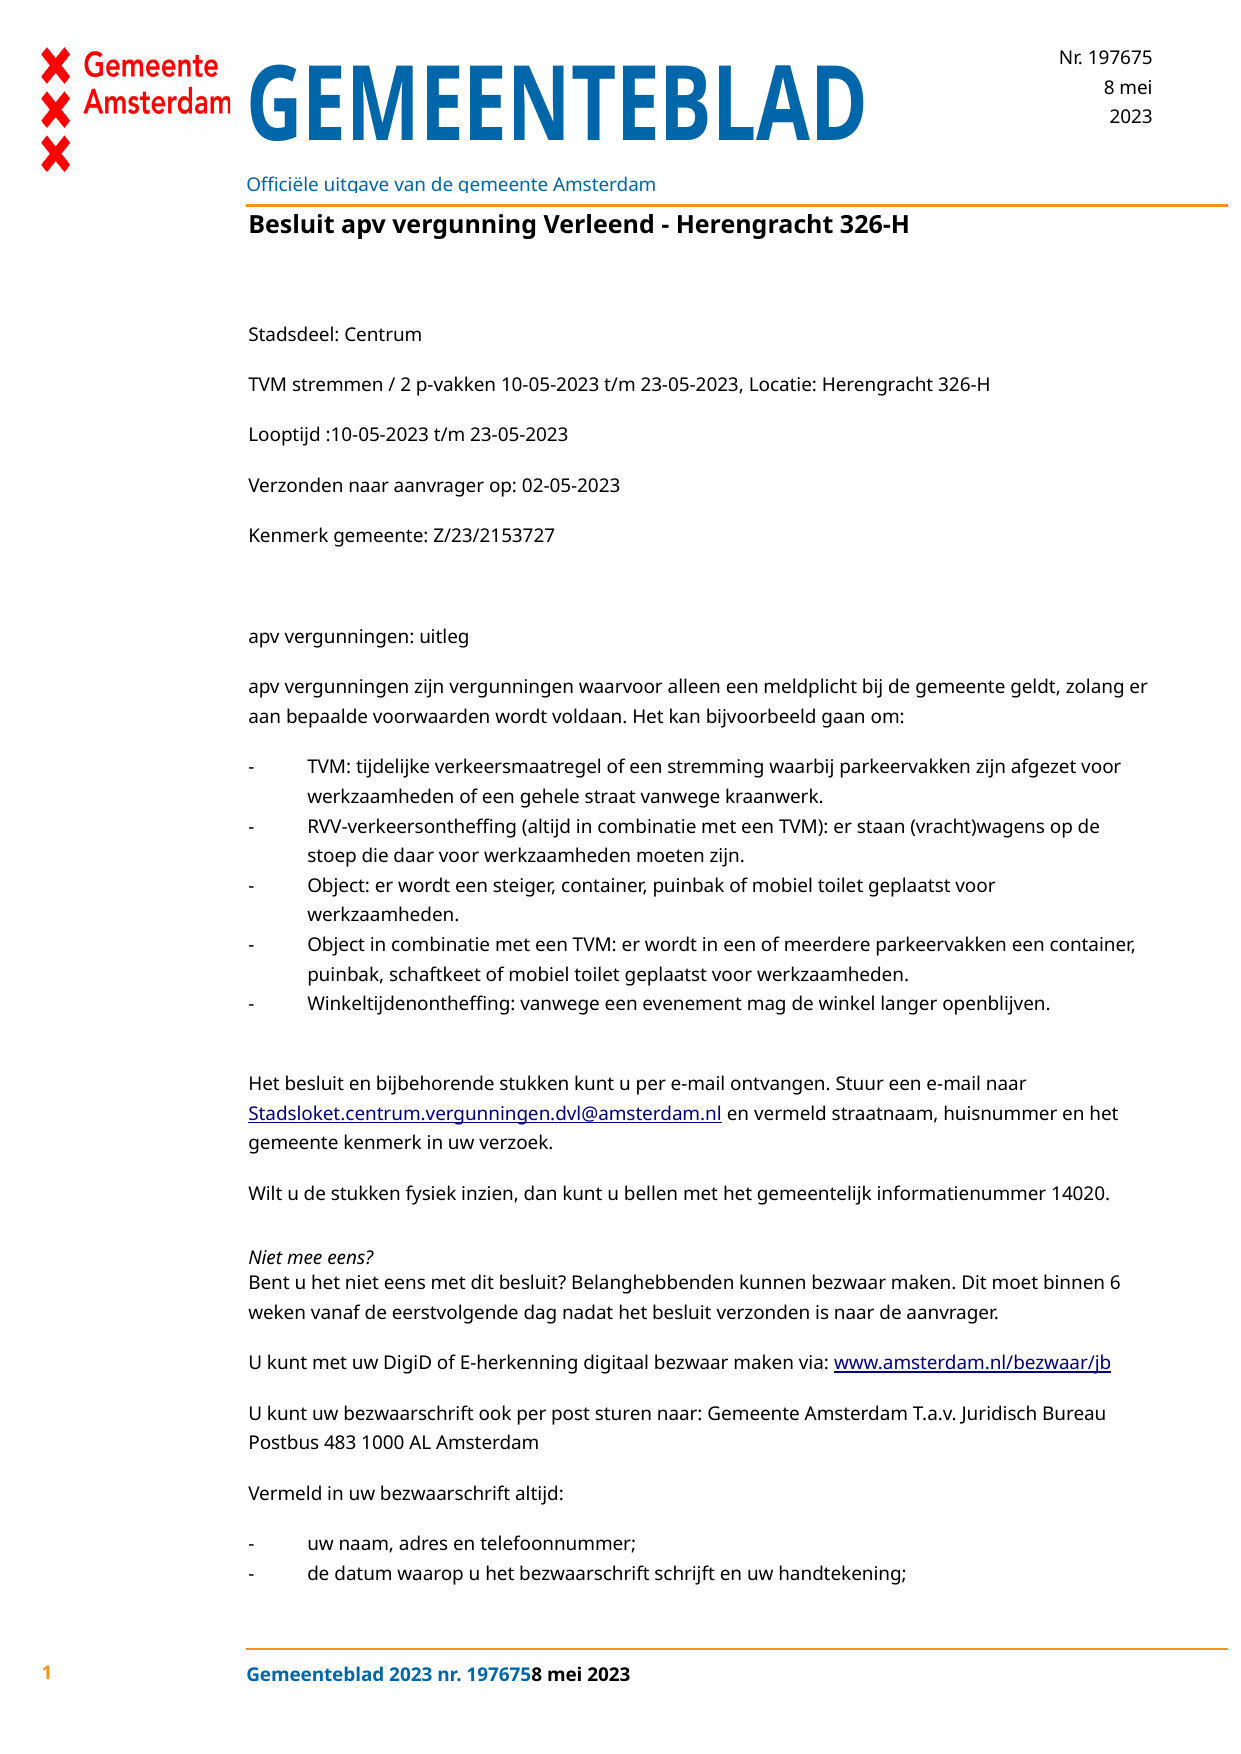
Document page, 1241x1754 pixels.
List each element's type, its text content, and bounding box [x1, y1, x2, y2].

text Besluit apv vergunning Verleend - Herengracht 326-H [248, 207, 1152, 241]
list Winkeltijdenontheffing: vanwege een evenement mag de winkel langer openblijven. [248, 990, 1152, 1016]
text Kenmerk gemeente: Z/23/2153727 [248, 522, 1152, 548]
text apv vergunningen zijn vergunningen waarvoor alleen een meldplicht bij de gemeente geldt, zolang er aan bepaalde voorwaarden wordt voldaan. Het kan bijvoorbeeld gaan om: [248, 674, 1152, 729]
list Object in combinatie met een TVM: er wordt in een of meerdere parkeervakken een container, puinbak, schaftkeet of mobiel toilet geplaatst voor werkzaamheden. [248, 931, 1152, 986]
text Wilt u de stukken fysiek inzien, dan kunt u bellen met het gemeentelijk informatienummer 14020. [248, 1180, 1152, 1206]
text Vermeld in uw bezwaarschrift altijd: [248, 1480, 1152, 1506]
list Object: er wordt een steiger, container, puinbak of mobiel toilet geplaatst voor werkzaamheden. [248, 872, 1152, 927]
list de datum waarop u het bezwaarschrift schrijft en uw handtekening; [248, 1560, 1152, 1586]
list TVM: tijdelijke verkeersmaatregel of een stremming waarbij parkeervakken zijn afgezet voor werkzaamheden of een gehele straat vanwege kraanwerk. [248, 754, 1152, 809]
text Bent u het niet eens met dit besluit? Belanghebbenden kunnen bezwaar maken. Dit moet binnen 6 weken vanaf de eerstvolgende dag nadat het besluit verzonden is naar de aanvrager. [248, 1269, 1152, 1325]
text TVM stremmen / 2 p-vakken 10-05-2023 t/m 23-05-2023, Locatie: Herengracht 326-H [248, 371, 1152, 397]
text Stadsdeel: Centrum [248, 321, 1152, 346]
text Het besluit en bijbehorende stukken kunt u per e-mail ontvangen. Stuur een e-mail naar Stadsloket.centrum.vergunningen.dvl@amsterdam.nl en vermeld straatnaam, huisnummer en het gemeente kenmerk in uw verzoek. [248, 1070, 1152, 1155]
list RVV-verkeersontheffing (altijd in combinatie met een TVM): er staan (vracht)wagens op de stoep die daar voor werkzaamheden moeten zijn. [248, 813, 1152, 868]
text Niet mee eens? [248, 1244, 1152, 1269]
list uw naam, adres en telefoonnummer; [248, 1530, 1152, 1556]
text Looptijd :10-05-2023 t/m 23-05-2023 [248, 422, 1152, 447]
text U kunt uw bezwaarschrift ook per post sturen naar: Gemeente Amsterdam T.a.v. Juridisch Bureau Postbus 483 1000 AL Amsterdam [248, 1400, 1152, 1455]
text U kunt met uw DigiD of E-herkenning digitaal bezwaar maken via: www.amsterdam.nl/bezwaar/jb [248, 1349, 1152, 1375]
text apv vergunningen: uitleg [248, 623, 1152, 649]
text Verzonden naar aanvrager op: 02-05-2023 [248, 472, 1152, 498]
picture [41, 47, 231, 172]
